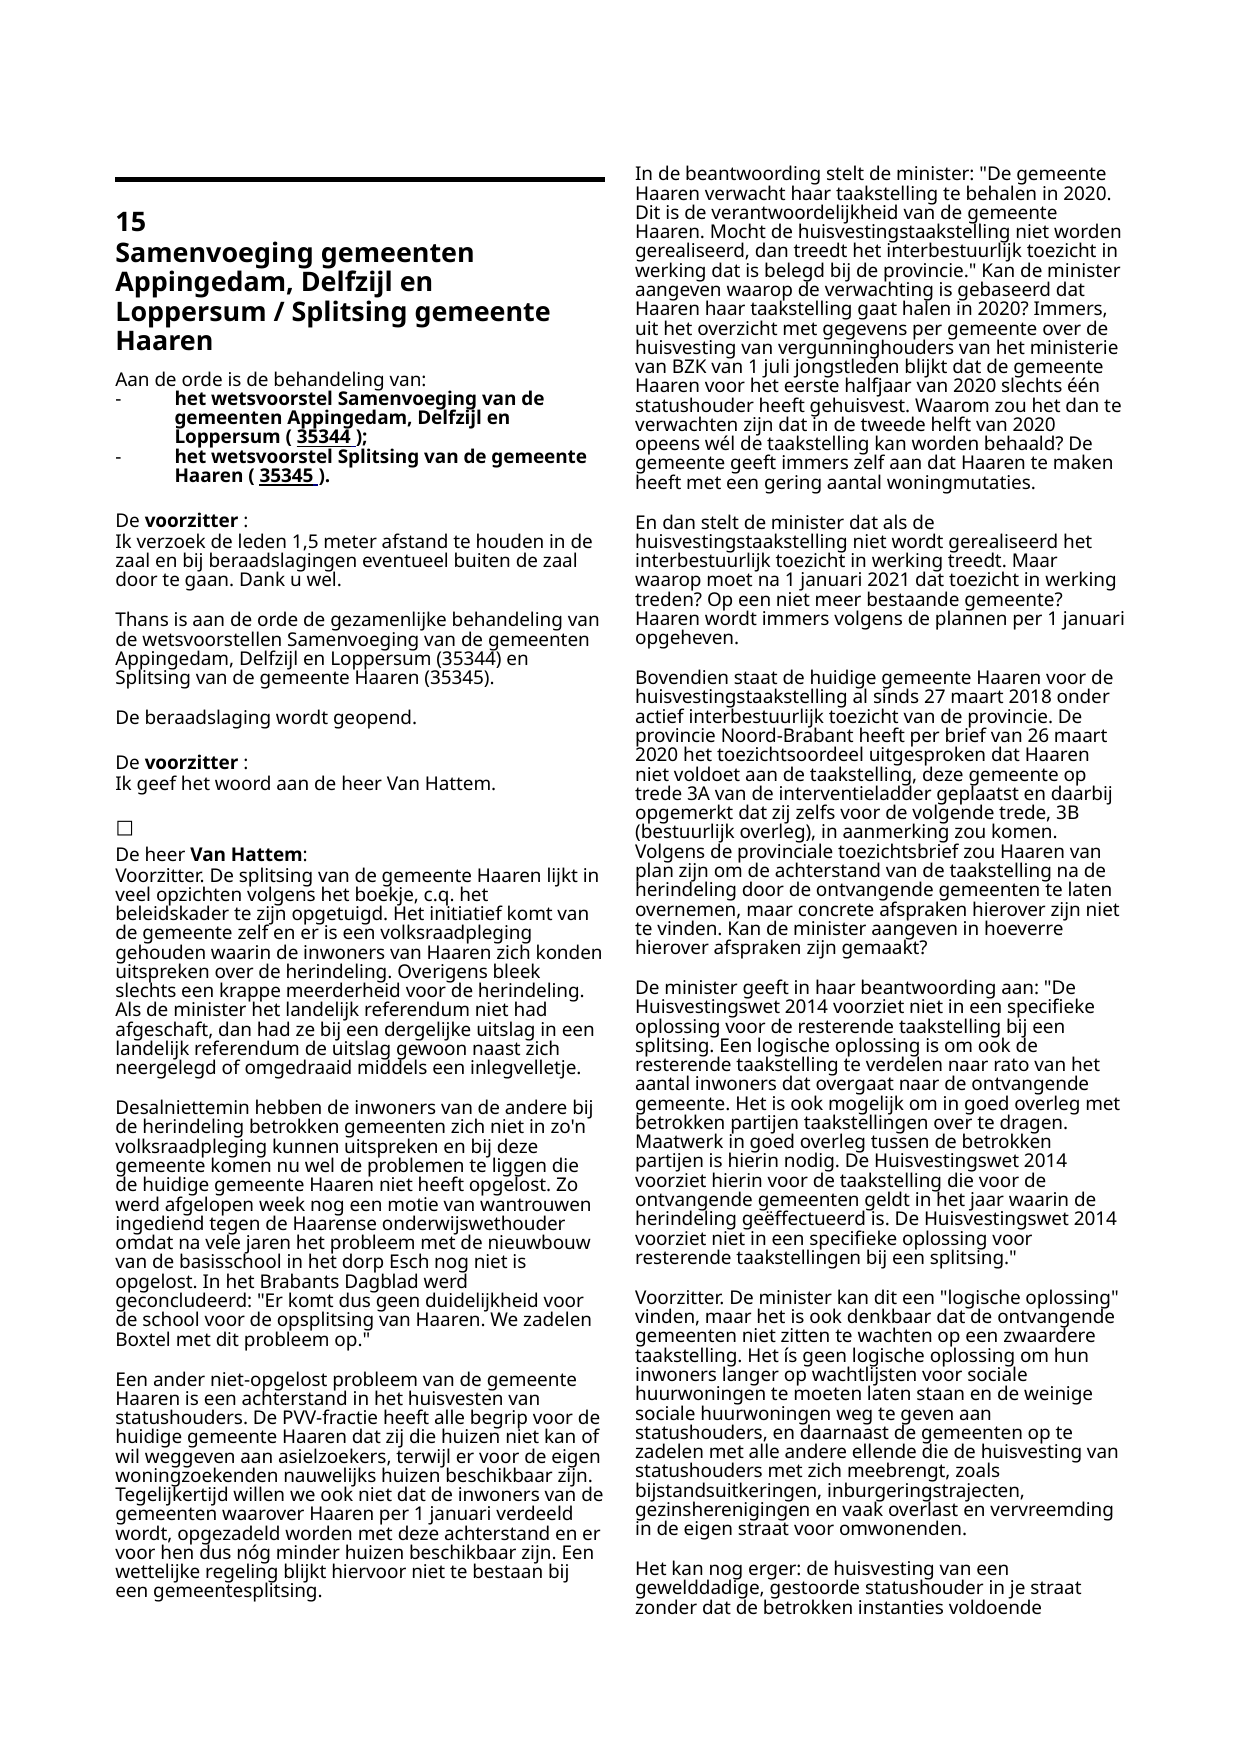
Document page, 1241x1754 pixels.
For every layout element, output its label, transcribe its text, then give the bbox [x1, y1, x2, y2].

text Een ander niet-opgelost probleem van de gemeente Haaren is een achterstand in het huisvesten van statushouders. De PVV-fractie heeft alle begrip voor de huidige gemeente Haaren dat zij die huizen niet kan of wil weggeven aan asielzoekers, terwijl er voor de eigen woningzoekenden nauwelijks huizen beschikbaar zijn. Tegelijkertijd willen we ook niet dat de inwoners van de gemeenten waarover Haaren per 1 januari verdeeld wordt, opgezadeld worden met deze achterstand en er voor hen dus nóg minder huizen beschikbaar zijn. Een wettelijke regeling blijkt hiervoor niet te bestaan bij een gemeentesplitsing. [115, 1371, 605, 1602]
text Het kan nog erger: de huisvesting van een gewelddadige, gestoorde statushouder in je straat zonder dat de betrokken instanties voldoende [635, 1560, 1125, 1618]
text Bovendien staat de huidige gemeente Haaren voor de huisvestingstaakstelling al sinds 27 maart 2018 onder actief interbestuurlijk toezicht van de provincie. De provincie Noord-Brabant heeft per brief van 26 maart 2020 het toezichtsoordeel uitgesproken dat Haaren niet voldoet aan de taakstelling, deze gemeente op trede 3A van de interventieladder geplaatst en daarbij opgemerkt dat zij zelfs voor de volgende trede, 3B (bestuurlijk overleg), in aanmerking zou komen. Volgens de provinciale toezichtsbrief zou Haaren van plan zijn om de achterstand van de taakstelling na de herindeling door de ontvangende gemeenten te laten overnemen, maar concrete afspraken hierover zijn niet te vinden. Kan de minister aangeven in hoeverre hierover afspraken zijn gemaakt? [635, 669, 1125, 958]
list het wetsvoorstel Samenvoeging van de gemeenten Appingedam, Delfzijl en Loppersum ( 35344 ); [115, 390, 605, 448]
list het wetsvoorstel Splitsing van de gemeente Haaren ( 35345 ). [115, 448, 605, 486]
text Voorzitter. De minister kan dit een "logische oplossing" vinden, maar het is ook denkbaar dat de ontvangende gemeenten niet zitten te wachten op een zwaardere taakstelling. Het ís geen logische oplossing om hun inwoners langer op wachtlijsten voor sociale huurwoningen te moeten laten staan en de weinige sociale huurwoningen weg te geven aan statushouders, en daarnaast de gemeenten op te zadelen met alle andere ellende die de huisvesting van statushouders met zich meebrengt, zoals bijstandsuitkeringen, inburgeringstrajecten, gezinsherenigingen en vaak overlast en vervreemding in de eigen straat voor omwonenden. [635, 1289, 1125, 1539]
text Desalniettemin hebben de inwoners van de andere bij de herindeling betrokken gemeenten zich niet in zo'n volksraadpleging kunnen uitspreken en bij deze gemeente komen nu wel de problemen te liggen die de huidige gemeente Haaren niet heeft opgelost. Zo werd afgelopen week nog een motie van wantrouwen ingediend tegen de Haarense onderwijswethouder omdat na vele jaren het probleem met de nieuwbouw van de basisschool in het dorp Esch nog niet is opgelost. In het Brabants Dagblad werd geconcludeerd: "Er komt dus geen duidelijkheid voor de school voor de opsplitsing van Haaren. We zadelen Boxtel met dit probleem op." [115, 1099, 605, 1350]
text 15 [115, 203, 605, 239]
text De voorzitter : [115, 749, 605, 775]
text De minister geeft in haar beantwoording aan: "De Huisvestingswet 2014 voorziet niet in een specifieke oplossing voor de resterende taakstelling bij een splitsing. Een logische oplossing is om ook de resterende taakstelling te verdelen naar rato van het aantal inwoners dat overgaat naar de ontvangende gemeente. Het is ook mogelijk om in goed overleg met betrokken partijen taakstellingen over te dragen. Maatwerk in goed overleg tussen de betrokken partijen is hierin nodig. De Huisvestingswet 2014 voorziet hierin voor de taakstelling die voor de ontvangende gemeenten geldt in het jaar waarin de herindeling geëffectueerd is. De Huisvestingswet 2014 voorziet niet in een specifieke oplossing voor resterende taakstellingen bij een splitsing." [635, 979, 1125, 1268]
text De voorzitter : [115, 507, 605, 533]
text In de beantwoording stelt de minister: "De gemeente Haaren verwacht haar taakstelling te behalen in 2020. Dit is de verantwoordelijkheid van de gemeente Haaren. Mocht de huisvestingstaakstelling niet worden gerealiseerd, dan treedt het interbestuurlijk toezicht in werking dat is belegd bij de provincie." Kan de minister aangeven waarop de verwachting is gebaseerd dat Haaren haar taakstelling gaat halen in 2020? Immers, uit het overzicht met gegevens per gemeente over de huisvesting van vergunninghouders van het ministerie van BZK van 1 juli jongstleden blijkt dat de gemeente Haaren voor het eerste halfjaar van 2020 slechts één statushouder heeft gehuisvest. Waarom zou het dan te verwachten zijn dat in de tweede helft van 2020 opeens wél de taakstelling kan worden behaald? De gemeente geeft immers zelf aan dat Haaren te maken heeft met een gering aantal woningmutaties. [635, 165, 1125, 493]
text Aan de orde is de behandeling van: [115, 371, 605, 390]
text Ik verzoek de leden 1,5 meter afstand te houden in de zaal en bij beraadslagingen eventueel buiten de zaal door te gaan. Dank u wel. [115, 533, 605, 591]
text En dan stelt de minister dat als de huisvestingstaakstelling niet wordt gerealiseerd het interbestuurlijk toezicht in werking treedt. Maar waarop moet na 1 januari 2021 dat toezicht in werking treden? Op een niet meer bestaande gemeente? Haaren wordt immers volgens de plannen per 1 januari opgeheven. [635, 514, 1125, 648]
text ⬜ [115, 815, 605, 841]
text Ik geef het woord aan de heer Van Hattem. [115, 775, 605, 794]
text De heer Van Hattem: [115, 841, 605, 867]
text Thans is aan de orde de gezamenlijke behandeling van de wetsvoorstellen Samenvoeging van de gemeenten Appingedam, Delfzijl en Loppersum (35344) en Splitsing van de gemeente Haaren (35345). [115, 611, 605, 688]
text Samenvoeging gemeenten Appingedam, Delfzijl en Loppersum / Splitsing gemeente Haaren [115, 239, 605, 371]
text Voorzitter. De splitsing van de gemeente Haaren lijkt in veel opzichten volgens het boekje, c.q. het beleidskader te zijn opgetuigd. Het initiatief komt van de gemeente zelf en er is een volksraadpleging gehouden waarin de inwoners van Haaren zich konden uitspreken over de herindeling. Overigens bleek slechts een krappe meerderheid voor de herindeling. Als de minister het landelijk referendum niet had afgeschaft, dan had ze bij een dergelijke uitslag in een landelijk referendum de uitslag gewoon naast zich neergelegd of omgedraaid middels een inlegvelletje. [115, 867, 605, 1078]
text De beraadslaging wordt geopend. [115, 709, 605, 728]
